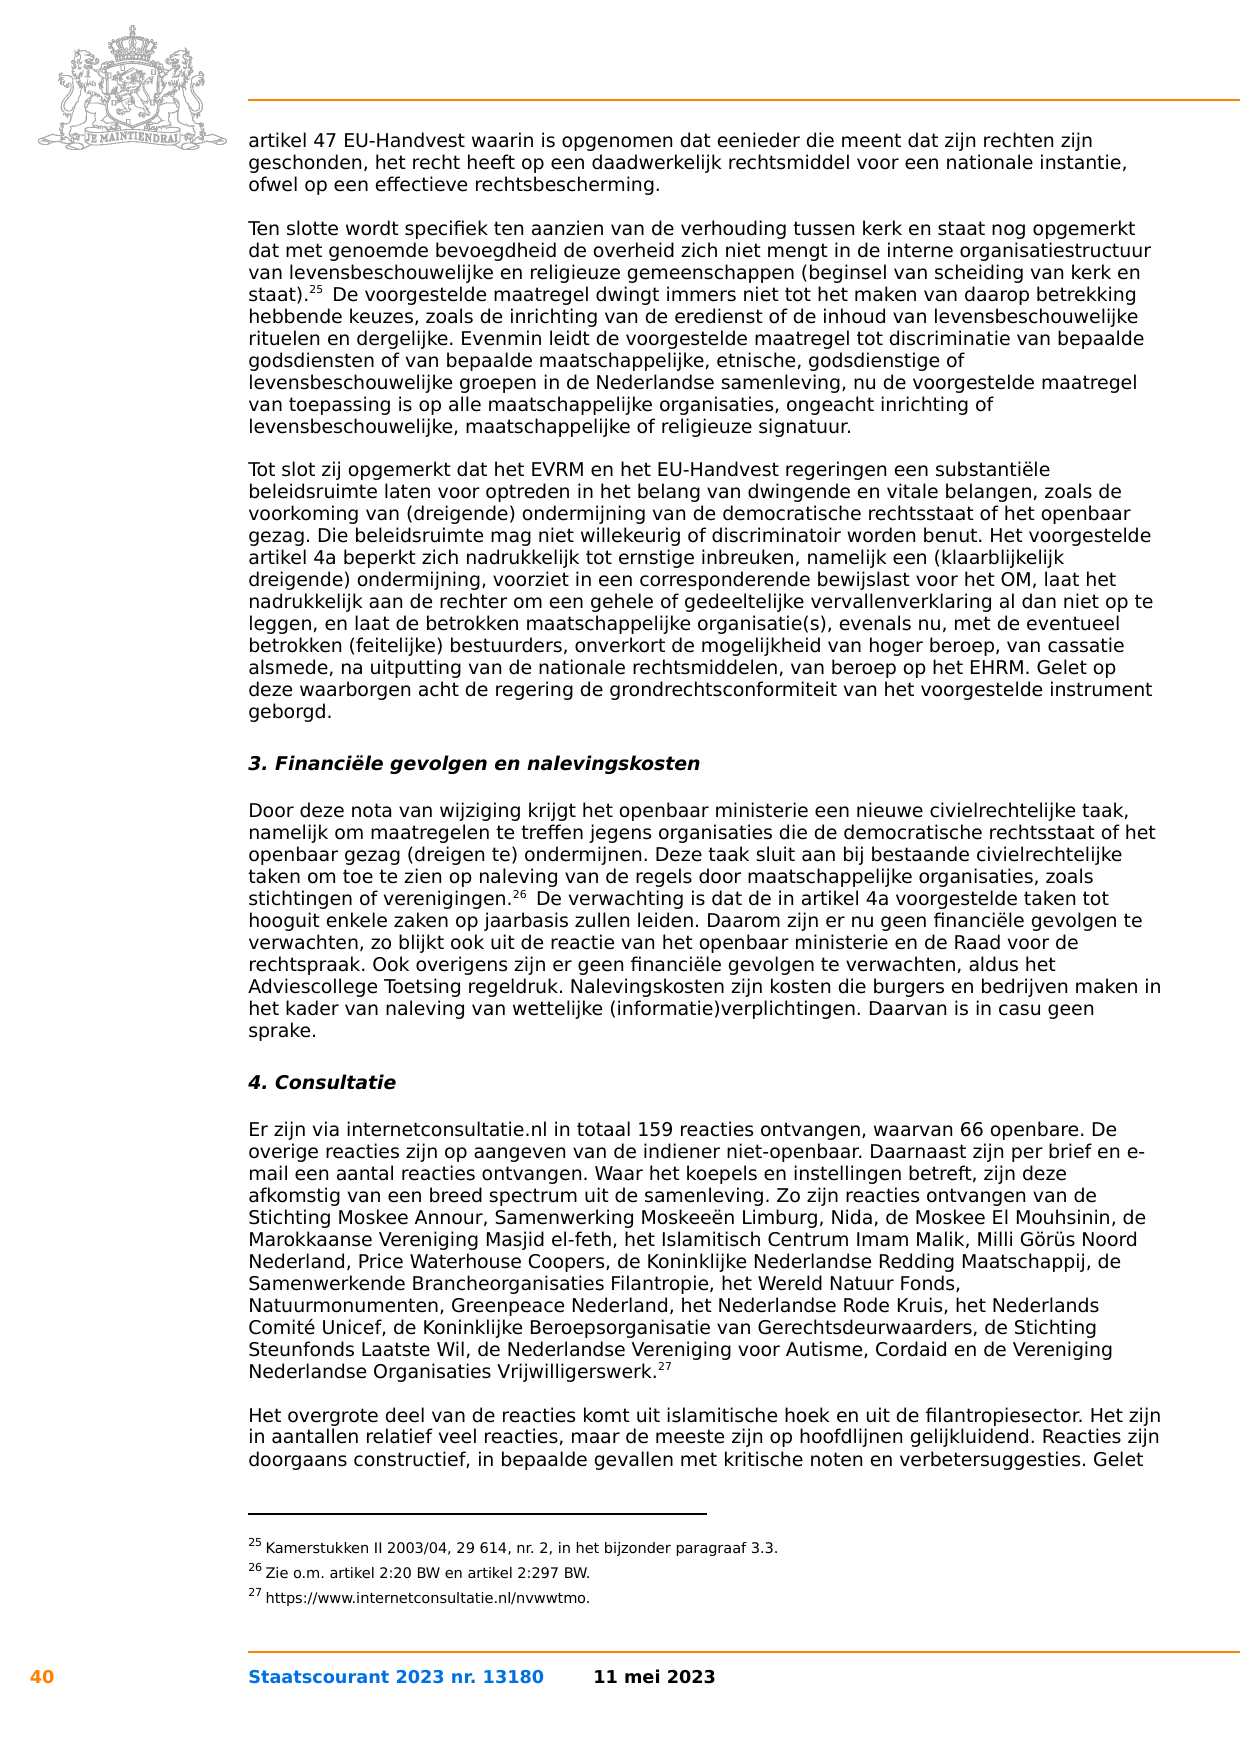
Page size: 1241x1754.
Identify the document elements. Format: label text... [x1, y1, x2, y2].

text Het overgrote deel van de reacties komt uit islamitische hoek en uit de filantropiesector. Het zijn in aantallen relatief veel reacties, maar de meeste zijn op hoofdlijnen gelijkluidend. Reacties zijn doorgaans constructief, in bepaalde gevallen met kritische noten en verbetersuggesties. Gelet [248, 1404, 1163, 1470]
text Zie o.m. artikel 2:20 BW en artikel 2:297 BW. [248, 1561, 1163, 1583]
subtitle 4. Consultatie [248, 1072, 1163, 1094]
text Er zijn via internetconsultatie.nl in totaal 159 reacties ontvangen, waarvan 66 openbare. De overige reacties zijn op aangeven van de indiener niet-openbaar. Daarnaast zijn per brief en e-mail een aantal reacties ontvangen. Waar het koepels en instellingen betreft, zijn deze afkomstig van een breed spectrum uit de samenleving. Zo zijn reacties ontvangen van de Stichting Moskee Annour, Samenwerking Moskeeën Limburg, Nida, de Moskee El Mouhsinin, de Marokkaanse Vereniging Masjid el-feth, het Islamitisch Centrum Imam Malik, Milli Görüs Noord Nederland, Price Waterhouse Coopers, de Koninklijke Nederlandse Redding Maatschappij, de Samenwerkende Brancheorganisaties Filantropie, het Wereld Natuur Fonds, Natuurmonumenten, Greenpeace Nederland, het Nederlandse Rode Kruis, het Nederlands Comité Unicef, de Koninklijke Beroepsorganisatie van Gerechtsdeurwaarders, de Stichting Steunfonds Laatste Wil, de Nederlandse Vereniging voor Autisme, Cordaid en de Vereniging Nederlandse Organisaties Vrijwilligerswerk. [248, 1119, 1163, 1383]
subtitle 3. Financiële gevolgen en nalevingskosten [248, 753, 1163, 775]
text Door deze nota van wijziging krijgt het openbaar ministerie een nieuwe civielrechtelijke taak, namelijk om maatregelen te treffen jegens organisaties die de democratische rechtsstaat of het openbaar gezag (dreigen te) ondermijnen. Deze taak sluit aan bij bestaande civielrechtelijke taken om toe te zien op naleving van de regels door maatschappelijke organisaties, zoals stichtingen of verenigingen. De verwachting is dat de in artikel 4a voorgestelde taken tot hooguit enkele zaken op jaarbasis zullen leiden. Daarom zijn er nu geen financiële gevolgen te verwachten, zo blijkt ook uit de reactie van het openbaar ministerie en de Raad voor de rechtspraak. Ook overigens zijn er geen financiële gevolgen te verwachten, aldus het Adviescollege Toetsing regeldruk. Nalevingskosten zijn kosten die burgers en bedrijven maken in het kader van naleving van wettelijke (informatie)verplichtingen. Daarvan is in casu geen sprake. [248, 800, 1163, 1042]
text artikel 47 EU-Handvest waarin is opgenomen dat eenieder die meent dat zijn rechten zijn geschonden, het recht heeft op een daadwerkelijk rechtsmiddel voor een nationale instantie, ofwel op een effectieve rechtsbescherming. [248, 130, 1163, 196]
text https://www.internetconsultatie.nl/nvwwtmo. [248, 1586, 1163, 1608]
text Tot slot zij opgemerkt dat het EVRM en het EU-Handvest regeringen een substantiële beleidsruimte laten voor optreden in het belang van dwingende en vitale belangen, zoals de voorkoming van (dreigende) ondermijning van de democratische rechtsstaat of het openbaar gezag. Die beleidsruimte mag niet willekeurig of discriminatoir worden benut. Het voorgestelde artikel 4a beperkt zich nadrukkelijk tot ernstige inbreuken, namelijk een (klaarblijkelijk dreigende) ondermijning, voorziet in een corresponderende bewijslast voor het OM, laat het nadrukkelijk aan de rechter om een gehele of gedeeltelijke vervallenverklaring al dan niet op te leggen, en laat de betrokken maatschappelijke organisatie(s), evenals nu, met de eventueel betrokken (feitelijke) bestuurders, onverkort de mogelijkheid van hoger beroep, van cassatie alsmede, na uitputting van de nationale rechtsmiddelen, van beroep op het EHRM. Gelet op deze waarborgen acht de regering de grondrechtsconformiteit van het voorgestelde instrument geborgd. [248, 459, 1163, 723]
picture [38, 25, 227, 150]
text Ten slotte wordt specifiek ten aanzien van de verhouding tussen kerk en staat nog opgemerkt dat met genoemde bevoegdheid de overheid zich niet mengt in de interne organisatiestructuur van levensbeschouwelijke en religieuze gemeenschappen (beginsel van scheiding van kerk en staat). De voorgestelde maatregel dwingt immers niet tot het maken van daarop betrekking hebbende keuzes, zoals de inrichting van de eredienst of de inhoud van levensbeschouwelijke rituelen en dergelijke. Evenmin leidt de voorgestelde maatregel tot discriminatie van bepaalde godsdiensten of van bepaalde maatschappelijke, etnische, godsdienstige of levensbeschouwelijke groepen in de Nederlandse samenleving, nu de voorgestelde maatregel van toepassing is op alle maatschappelijke organisaties, ongeacht inrichting of levensbeschouwelijke, maatschappelijke of religieuze signatuur. [248, 218, 1163, 437]
text Kamerstukken II 2003/04, 29 614, nr. 2, in het bijzonder paragraaf 3.3. [248, 1536, 1163, 1558]
